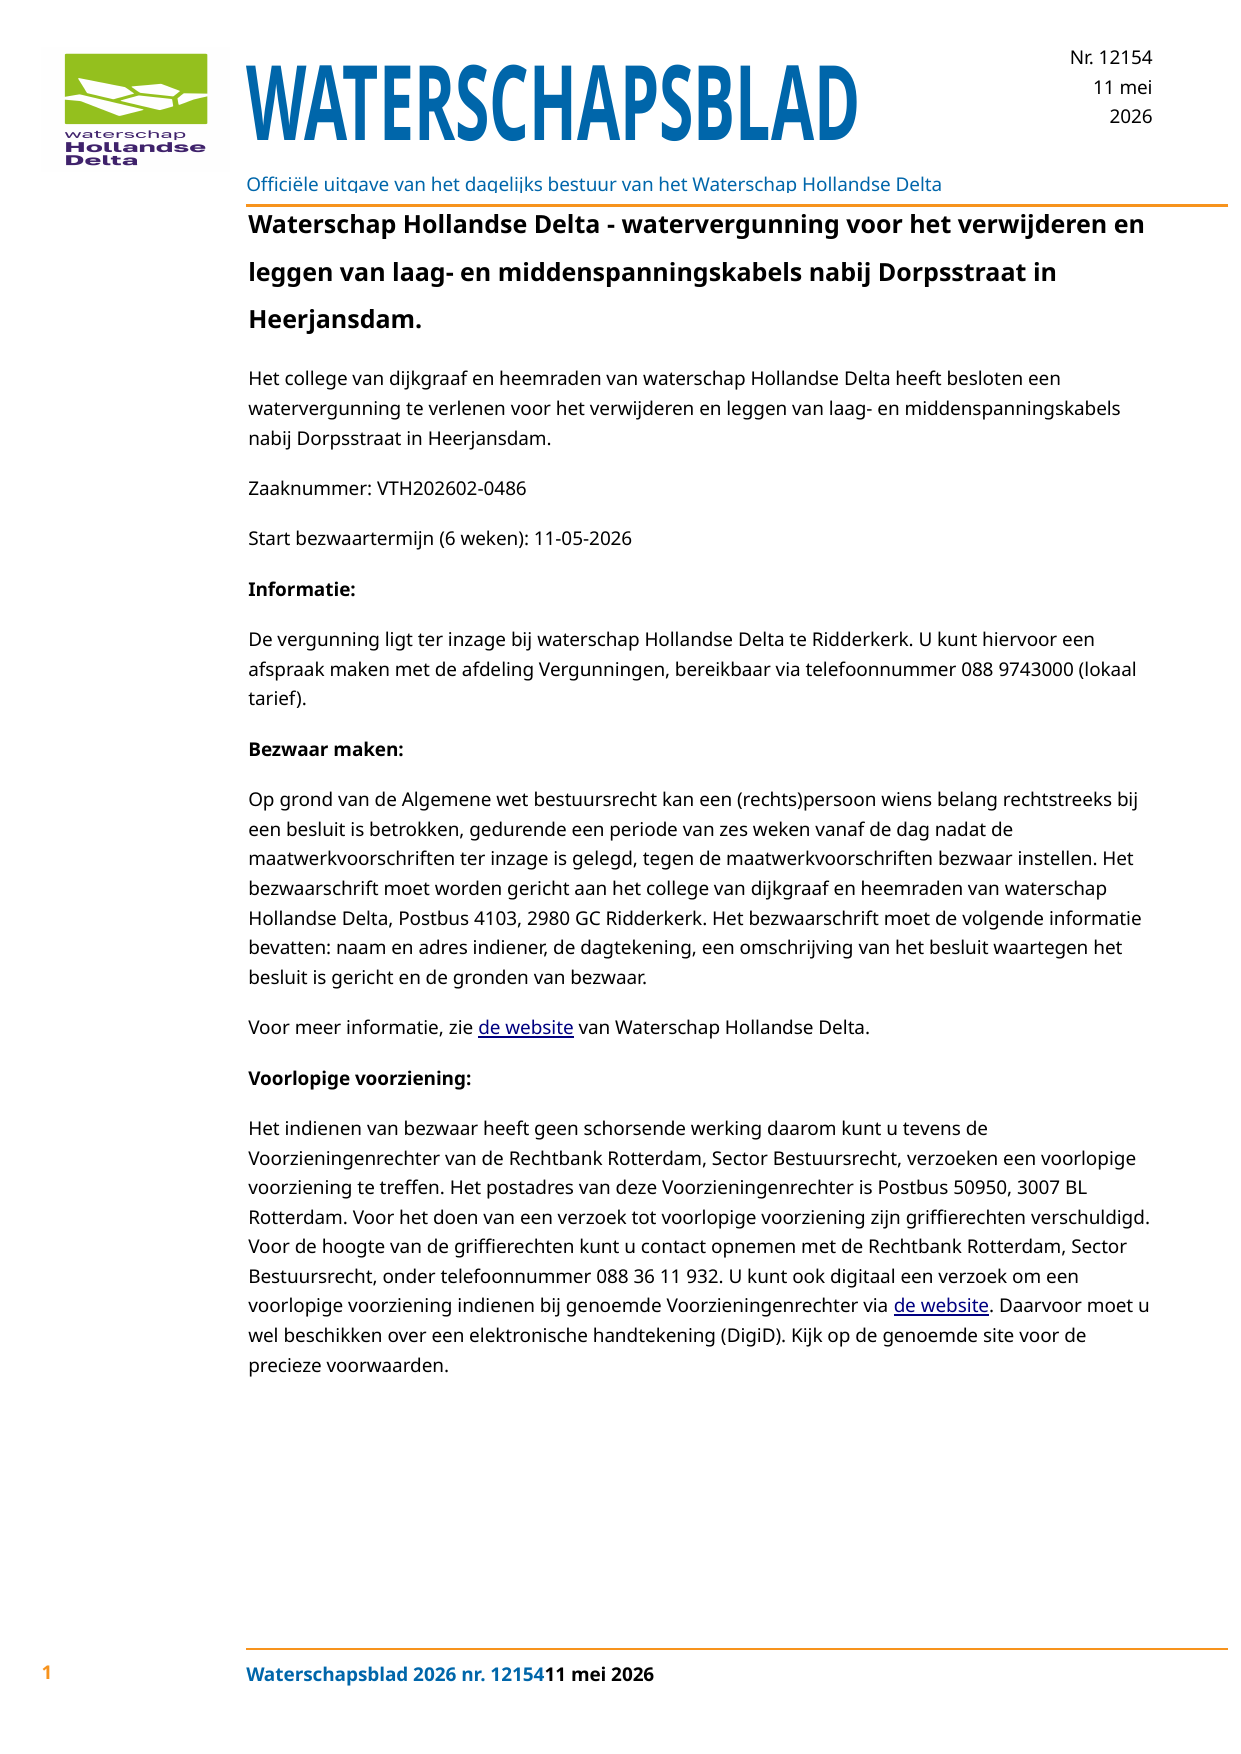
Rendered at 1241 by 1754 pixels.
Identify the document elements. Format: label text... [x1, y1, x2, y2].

text Waterschap Hollandse Delta - watervergunning voor het verwijderen en leggen van laag- en middenspanningskabels nabij Dorpsstraat in Heerjansdam. [248, 207, 1152, 336]
text Het college van dijkgraaf en heemraden van waterschap Hollandse Delta heeft besloten een watervergunning te verlenen voor het verwijderen en leggen van laag- en middenspanningskabels nabij Dorpsstraat in Heerjansdam. [248, 366, 1152, 450]
picture [41, 47, 231, 172]
text Het indienen van bezwaar heeft geen schorsende werking daarom kunt u tevens de Voorzieningenrechter van de Rechtbank Rotterdam, Sector Bestuursrecht, verzoeken een voorlopige voorziening te treffen. Het postadres van deze Voorzieningenrechter is Postbus 50950, 3007 BL Rotterdam. Voor het doen van een verzoek tot voorlopige voorziening zijn griffierechten verschuldigd. Voor de hoogte van de griffierechten kunt u contact opnemen met de Rechtbank Rotterdam, Sector Bestuursrecht, onder telefoonnummer 088 36 11 932. U kunt ook digitaal een verzoek om een voorlopige voorziening indienen bij genoemde Voorzieningenrechter via de website. Daarvoor moet u wel beschikken over een elektronische handtekening (DigiD). Kijk op de genoemde site voor de precieze voorwaarden. [248, 1115, 1152, 1377]
text Zaaknummer: VTH202602-0486 [248, 475, 1152, 501]
text De vergunning ligt ter inzage bij waterschap Hollandse Delta te Ridderkerk. U kunt hiervoor een afspraak maken met de afdeling Vergunningen, bereikbaar via telefoonnummer 088 9743000 (lokaal tarief). [248, 626, 1152, 711]
text Op grond van de Algemene wet bestuursrecht kan een (rechts)persoon wiens belang rechtstreeks bij een besluit is betrokken, gedurende een periode van zes weken vanaf de dag nadat de maatwerkvoorschriften ter inzage is gelegd, tegen de maatwerkvoorschriften bezwaar instellen. Het bezwaarschrift moet worden gericht aan het college van dijkgraaf en heemraden van waterschap Hollandse Delta, Postbus 4103, 2980 GC Ridderkerk. Het bezwaarschrift moet de volgende informatie bevatten: naam en adres indiener, de dagtekening, een omschrijving van het besluit waartegen het besluit is gericht en de gronden van bezwaar. [248, 786, 1152, 989]
text Start bezwaartermijn (6 weken): 11-05-2026 [248, 526, 1152, 551]
text Informatie: [248, 576, 1152, 602]
text Voorlopige voorziening: [248, 1065, 1152, 1090]
text Bezwaar maken: [248, 736, 1152, 762]
text Voor meer informatie, zie de website van Waterschap Hollandse Delta. [248, 1014, 1152, 1040]
